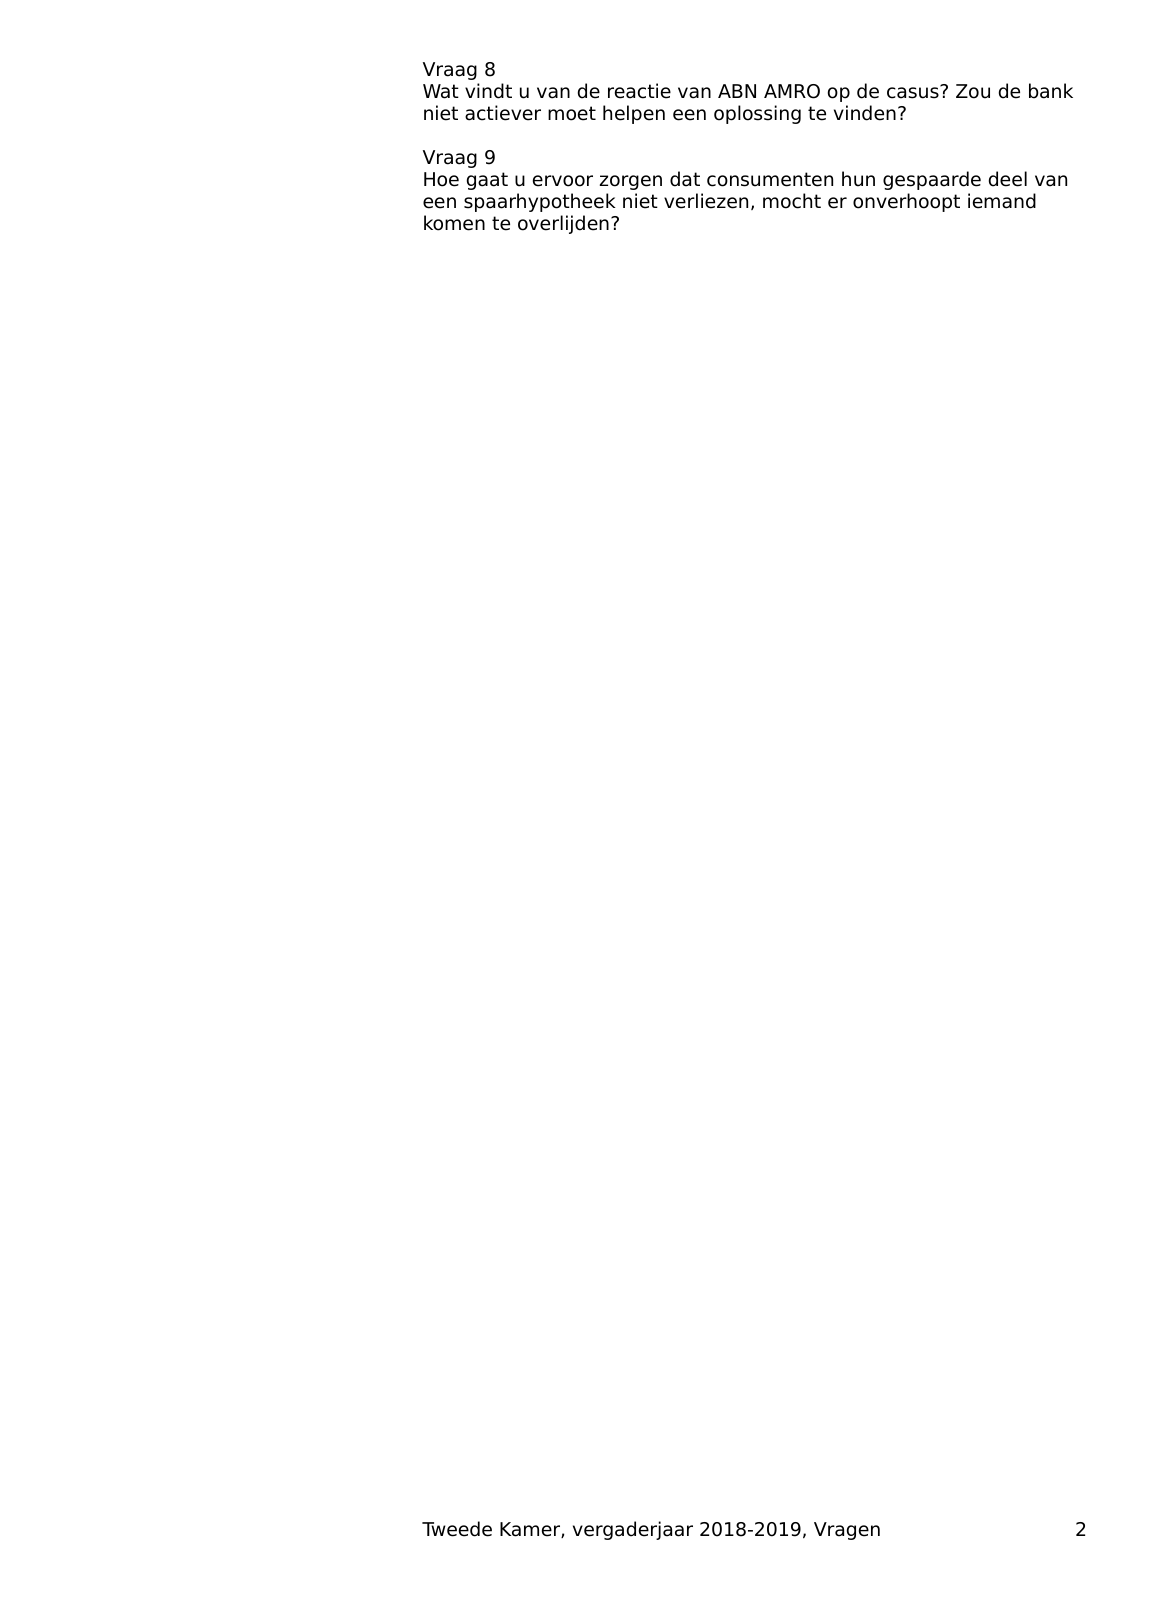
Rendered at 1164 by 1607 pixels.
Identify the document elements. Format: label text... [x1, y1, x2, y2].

text Vraag 9 [422, 147, 1087, 169]
text Hoe gaat u ervoor zorgen dat consumenten hun gespaarde deel van een spaarhypotheek niet verliezen, mocht er onverhoopt iemand komen te overlijden? [422, 169, 1087, 235]
text Vraag 8 [422, 59, 1087, 81]
text Wat vindt u van de reactie van ABN AMRO op de casus? Zou de bank niet actiever moet helpen een oplossing te vinden? [422, 81, 1087, 125]
